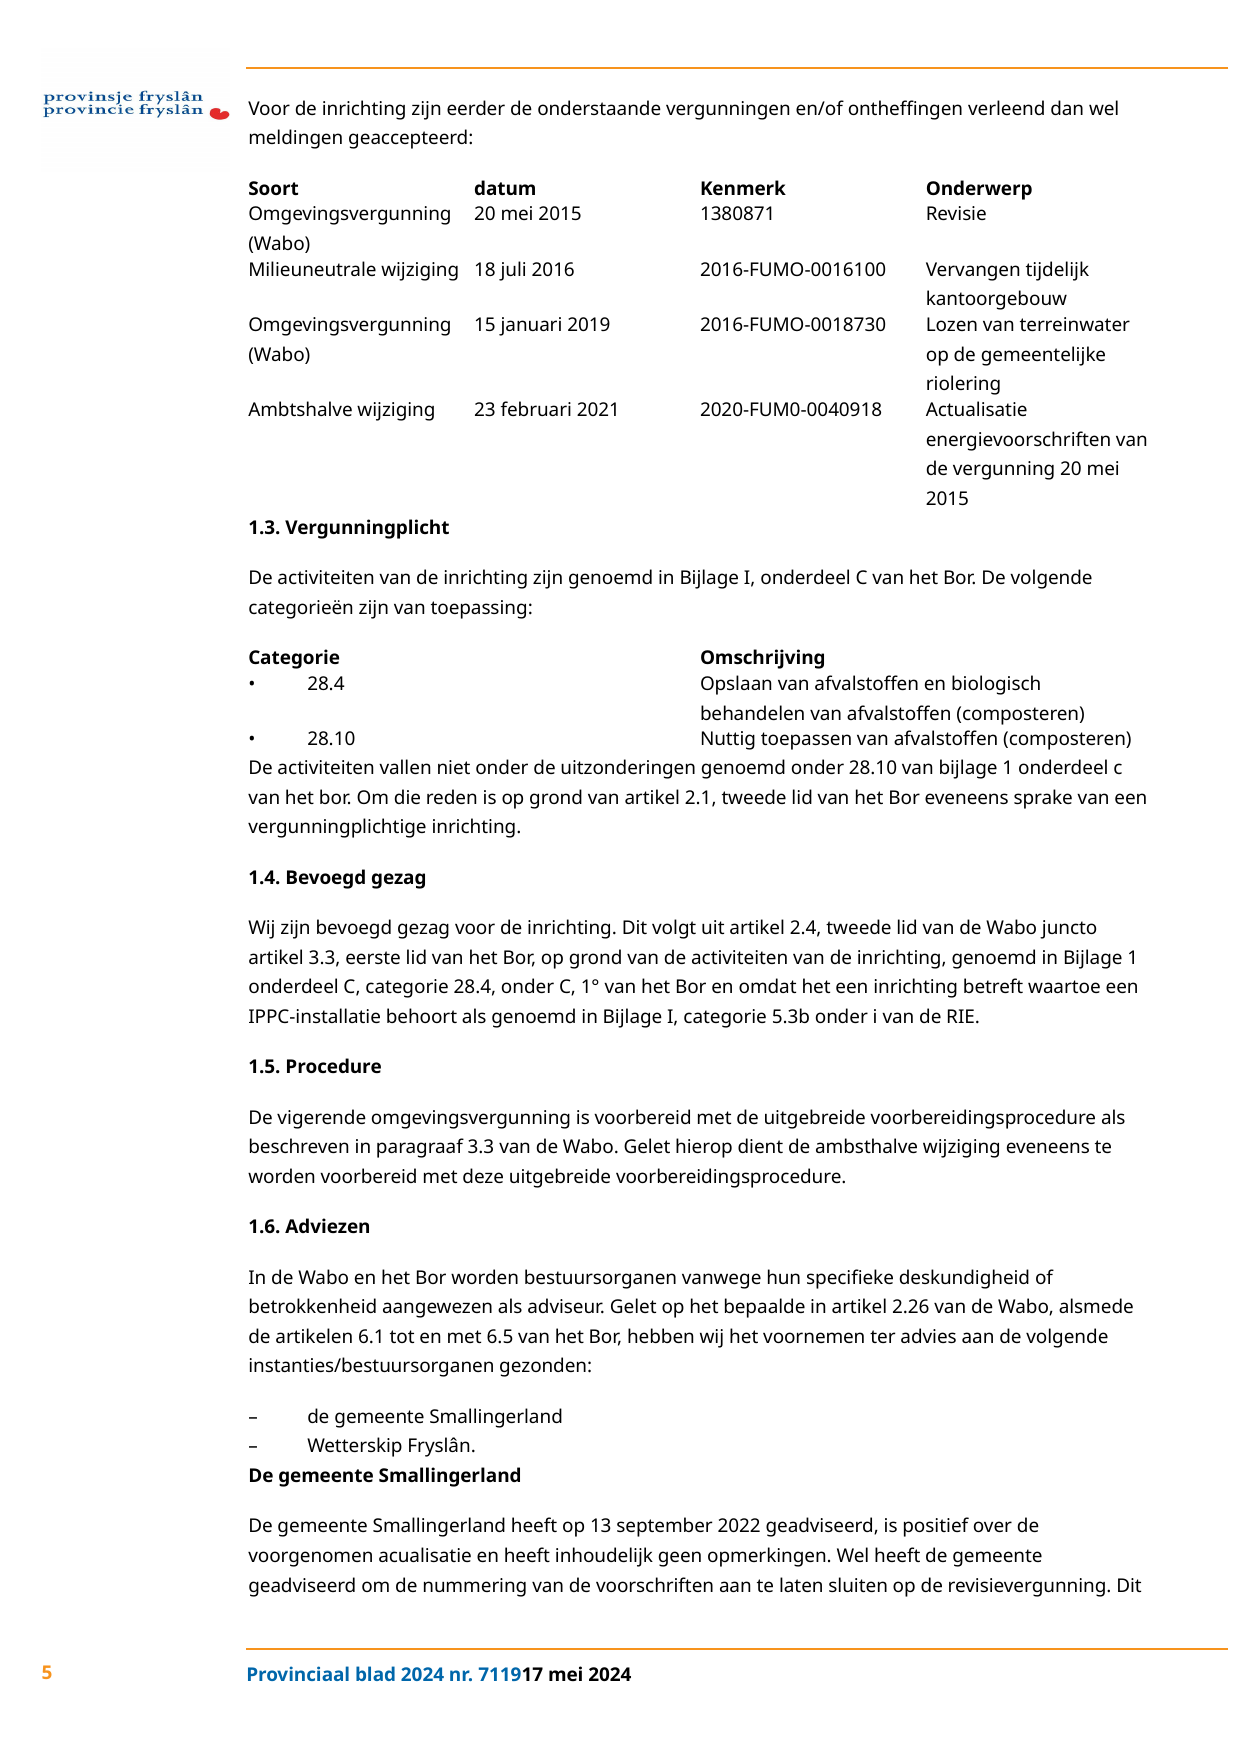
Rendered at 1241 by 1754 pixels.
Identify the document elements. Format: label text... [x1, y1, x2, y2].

table_cell Lozen van terreinwater op de gemeentelijke riolering [926, 311, 1152, 396]
text 1.4. Bevoegd gezag [248, 864, 1152, 890]
text In de Wabo en het Bor worden bestuursorganen vanwege hun specifieke deskundigheid of betrokkenheid aangewezen als adviseur. Gelet op het bepaalde in artikel 2.26 van de Wabo, alsmede de artikelen 6.1 tot en met 6.5 van het Bor, hebben wij het voornemen ter advies aan de volgende instanties/bestuursorganen gezonden: [248, 1264, 1152, 1378]
text De gemeente Smallingerland heeft op 13 september 2022 geadviseerd, is positief over de voorgenomen acualisatie en heeft inhoudelijk geen opmerkingen. Wel heeft de gemeente geadviseerd om de nummering van de voorschriften aan te laten sluiten op de revisievergunning. Dit [248, 1513, 1152, 1598]
table_cell 1380871 [700, 201, 926, 256]
text De gemeente Smallingerland [248, 1462, 1152, 1488]
text De activiteiten vallen niet onder de uitzonderingen genoemd onder 28.10 van bijlage 1 onderdeel c van het bor. Om die reden is op grond van artikel 2.1, tweede lid van het Bor eveneens sprake van een vergunningplichtige inrichting. [248, 754, 1152, 839]
table_cell Omgevingsvergunning (Wabo) [248, 201, 474, 256]
table_cell Nuttig toepassen van afvalstoffen (composteren) [700, 725, 1152, 751]
list Wetterskip Fryslân. [248, 1433, 1152, 1458]
table_cell Omgevingsvergunning (Wabo) [248, 311, 474, 396]
table_cell 23 februari 2021 [474, 396, 700, 511]
table_cell 15 januari 2019 [474, 311, 700, 396]
table_cell Ambtshalve wijziging [248, 396, 474, 511]
table_header Soort [248, 175, 474, 201]
text Voor de inrichting zijn eerder de onderstaande vergunningen en/of ontheffingen verleend dan wel meldingen geaccepteerd: [248, 95, 1152, 150]
table_header Categorie [248, 644, 700, 670]
table_header datum [474, 175, 700, 201]
table_cell 2016-FUMO-0016100 [700, 256, 926, 311]
table_cell Revisie [926, 201, 1152, 256]
table_cell 20 mei 2015 [474, 201, 700, 256]
table_cell Actualisatie energievoorschriften van de vergunning 20 mei 2015 [926, 396, 1152, 511]
table_cell 28.10 [248, 725, 700, 751]
table_cell 2016-FUMO-0018730 [700, 311, 926, 396]
text Wij zijn bevoegd gezag voor de inrichting. Dit volgt uit artikel 2.4, tweede lid van de Wabo juncto artikel 3.3, eerste lid van het Bor, op grond van de activiteiten van de inrichting, genoemd in Bijlage 1 onderdeel C, categorie 28.4, onder C, 1° van het Bor en omdat het een inrichting betreft waartoe een IPPC-installatie behoort als genoemd in Bijlage I, categorie 5.3b onder i van de RIE. [248, 914, 1152, 1029]
table_cell Vervangen tijdelijk kantoorgebouw [926, 256, 1152, 311]
table_cell Opslaan van afvalstoffen en biologisch behandelen van afvalstoffen (composteren) [700, 670, 1152, 725]
list de gemeente Smallingerland [248, 1403, 1152, 1429]
table_header Kenmerk [700, 175, 926, 201]
text 1.3. Vergunningplicht [248, 514, 1152, 539]
table_header Onderwerp [926, 175, 1152, 201]
text De vigerende omgevingsvergunning is voorbereid met de uitgebreide voorbereidingsprocedure als beschreven in paragraaf 3.3 van de Wabo. Gelet hierop dient de ambsthalve wijziging eveneens te worden voorbereid met deze uitgebreide voorbereidingsprocedure. [248, 1104, 1152, 1189]
text 1.6. Adviezen [248, 1213, 1152, 1239]
text 1.5. Procedure [248, 1053, 1152, 1079]
table_cell 18 juli 2016 [474, 256, 700, 311]
table_header Omschrijving [700, 644, 1152, 670]
table_cell Milieuneutrale wijziging [248, 256, 474, 311]
text De activiteiten van de inrichting zijn genoemd in Bijlage I, onderdeel C van het Bor. De volgende categorieën zijn van toepassing: [248, 564, 1152, 619]
table_cell 28.4 [248, 670, 700, 725]
table_cell 2020-FUM0-0040918 [700, 396, 926, 511]
picture [41, 47, 231, 172]
